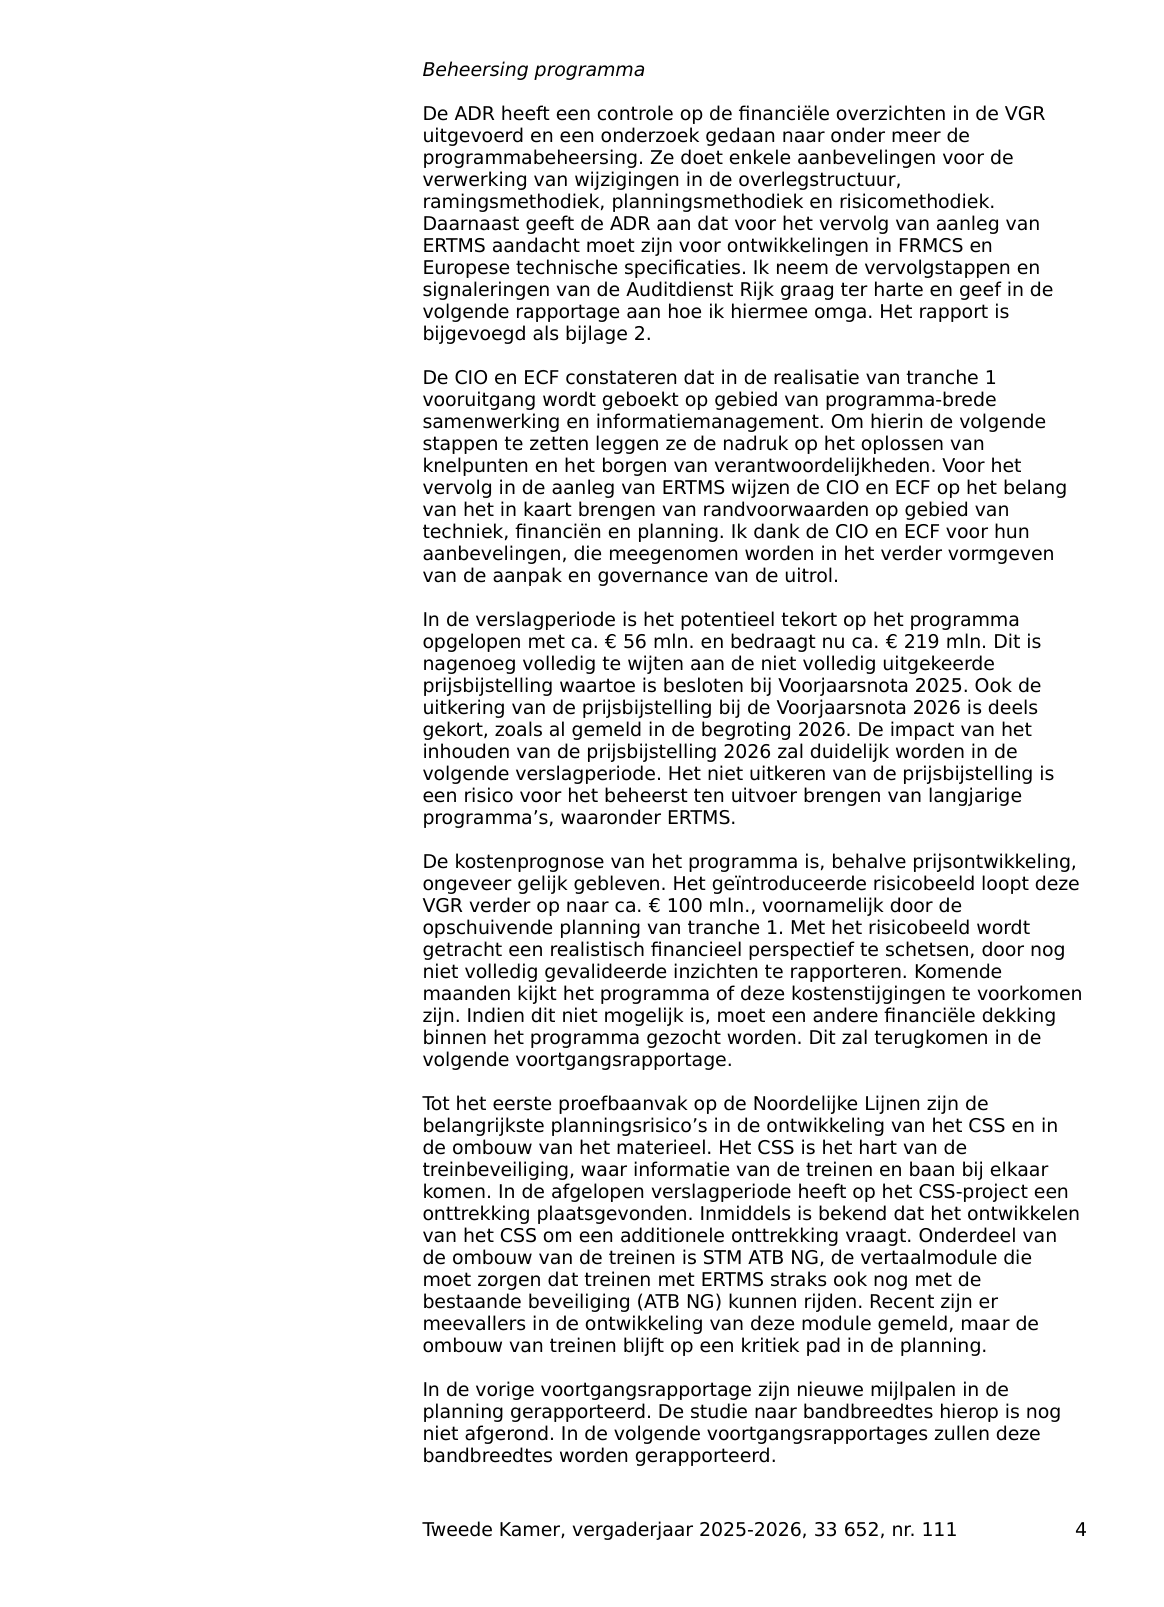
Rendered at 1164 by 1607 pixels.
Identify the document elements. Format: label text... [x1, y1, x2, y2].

text De ADR heeft een controle op de financiële overzichten in de VGR uitgevoerd en een onderzoek gedaan naar onder meer de programmabeheersing. Ze doet enkele aanbevelingen voor de verwerking van wijzigingen in de overlegstructuur, ramingsmethodiek, planningsmethodiek en risicomethodiek. Daarnaast geeft de ADR aan dat voor het vervolg van aanleg van ERTMS aandacht moet zijn voor ontwikkelingen in FRMCS en Europese technische specificaties. Ik neem de vervolgstappen en signaleringen van de Auditdienst Rijk graag ter harte en geef in de volgende rapportage aan hoe ik hiermee omga. Het rapport is bijgevoegd als bijlage 2. [422, 103, 1087, 345]
text Tot het eerste proefbaanvak op de Noordelijke Lijnen zijn de belangrijkste planningsrisico’s in de ontwikkeling van het CSS en in de ombouw van het materieel. Het CSS is het hart van de treinbeveiliging, waar informatie van de treinen en baan bij elkaar komen. In de afgelopen verslagperiode heeft op het CSS-project een onttrekking plaatsgevonden. Inmiddels is bekend dat het ontwikkelen van het CSS om een additionele onttrekking vraagt. Onderdeel van de ombouw van de treinen is STM ATB NG, de vertaalmodule die moet zorgen dat treinen met ERTMS straks ook nog met de bestaande beveiliging (ATB NG) kunnen rijden. Recent zijn er meevallers in de ontwikkeling van deze module gemeld, maar de ombouw van treinen blijft op een kritiek pad in de planning. [422, 1093, 1087, 1357]
text In de vorige voortgangsrapportage zijn nieuwe mijlpalen in de planning gerapporteerd. De studie naar bandbreedtes hierop is nog niet afgerond. In de volgende voortgangsrapportages zullen deze bandbreedtes worden gerapporteerd. [422, 1379, 1087, 1467]
subtitle Beheersing programma [422, 59, 1087, 81]
text In de verslagperiode is het potentieel tekort op het programma opgelopen met ca. € 56 mln. en bedraagt nu ca. € 219 mln. Dit is nagenoeg volledig te wijten aan de niet volledig uitgekeerde prijsbijstelling waartoe is besloten bij Voorjaarsnota 2025. Ook de uitkering van de prijsbijstelling bij de Voorjaarsnota 2026 is deels gekort, zoals al gemeld in de begroting 2026. De impact van het inhouden van de prijsbijstelling 2026 zal duidelijk worden in de volgende verslagperiode. Het niet uitkeren van de prijsbijstelling is een risico voor het beheerst ten uitvoer brengen van langjarige programma’s, waaronder ERTMS. [422, 609, 1087, 829]
text De kostenprognose van het programma is, behalve prijsontwikkeling, ongeveer gelijk gebleven. Het geïntroduceerde risicobeeld loopt deze VGR verder op naar ca. € 100 mln., voornamelijk door de opschuivende planning van tranche 1. Met het risicobeeld wordt getracht een realistisch financieel perspectief te schetsen, door nog niet volledig gevalideerde inzichten te rapporteren. Komende maanden kijkt het programma of deze kostenstijgingen te voorkomen zijn. Indien dit niet mogelijk is, moet een andere financiële dekking binnen het programma gezocht worden. Dit zal terugkomen in de volgende voortgangsrapportage. [422, 851, 1087, 1071]
text De CIO en ECF constateren dat in de realisatie van tranche 1 vooruitgang wordt geboekt op gebied van programma-brede samenwerking en informatiemanagement. Om hierin de volgende stappen te zetten leggen ze de nadruk op het oplossen van knelpunten en het borgen van verantwoordelijkheden. Voor het vervolg in de aanleg van ERTMS wijzen de CIO en ECF op het belang van het in kaart brengen van randvoorwaarden op gebied van techniek, financiën en planning. Ik dank de CIO en ECF voor hun aanbevelingen, die meegenomen worden in het verder vormgeven van de aanpak en governance van de uitrol. [422, 367, 1087, 587]
